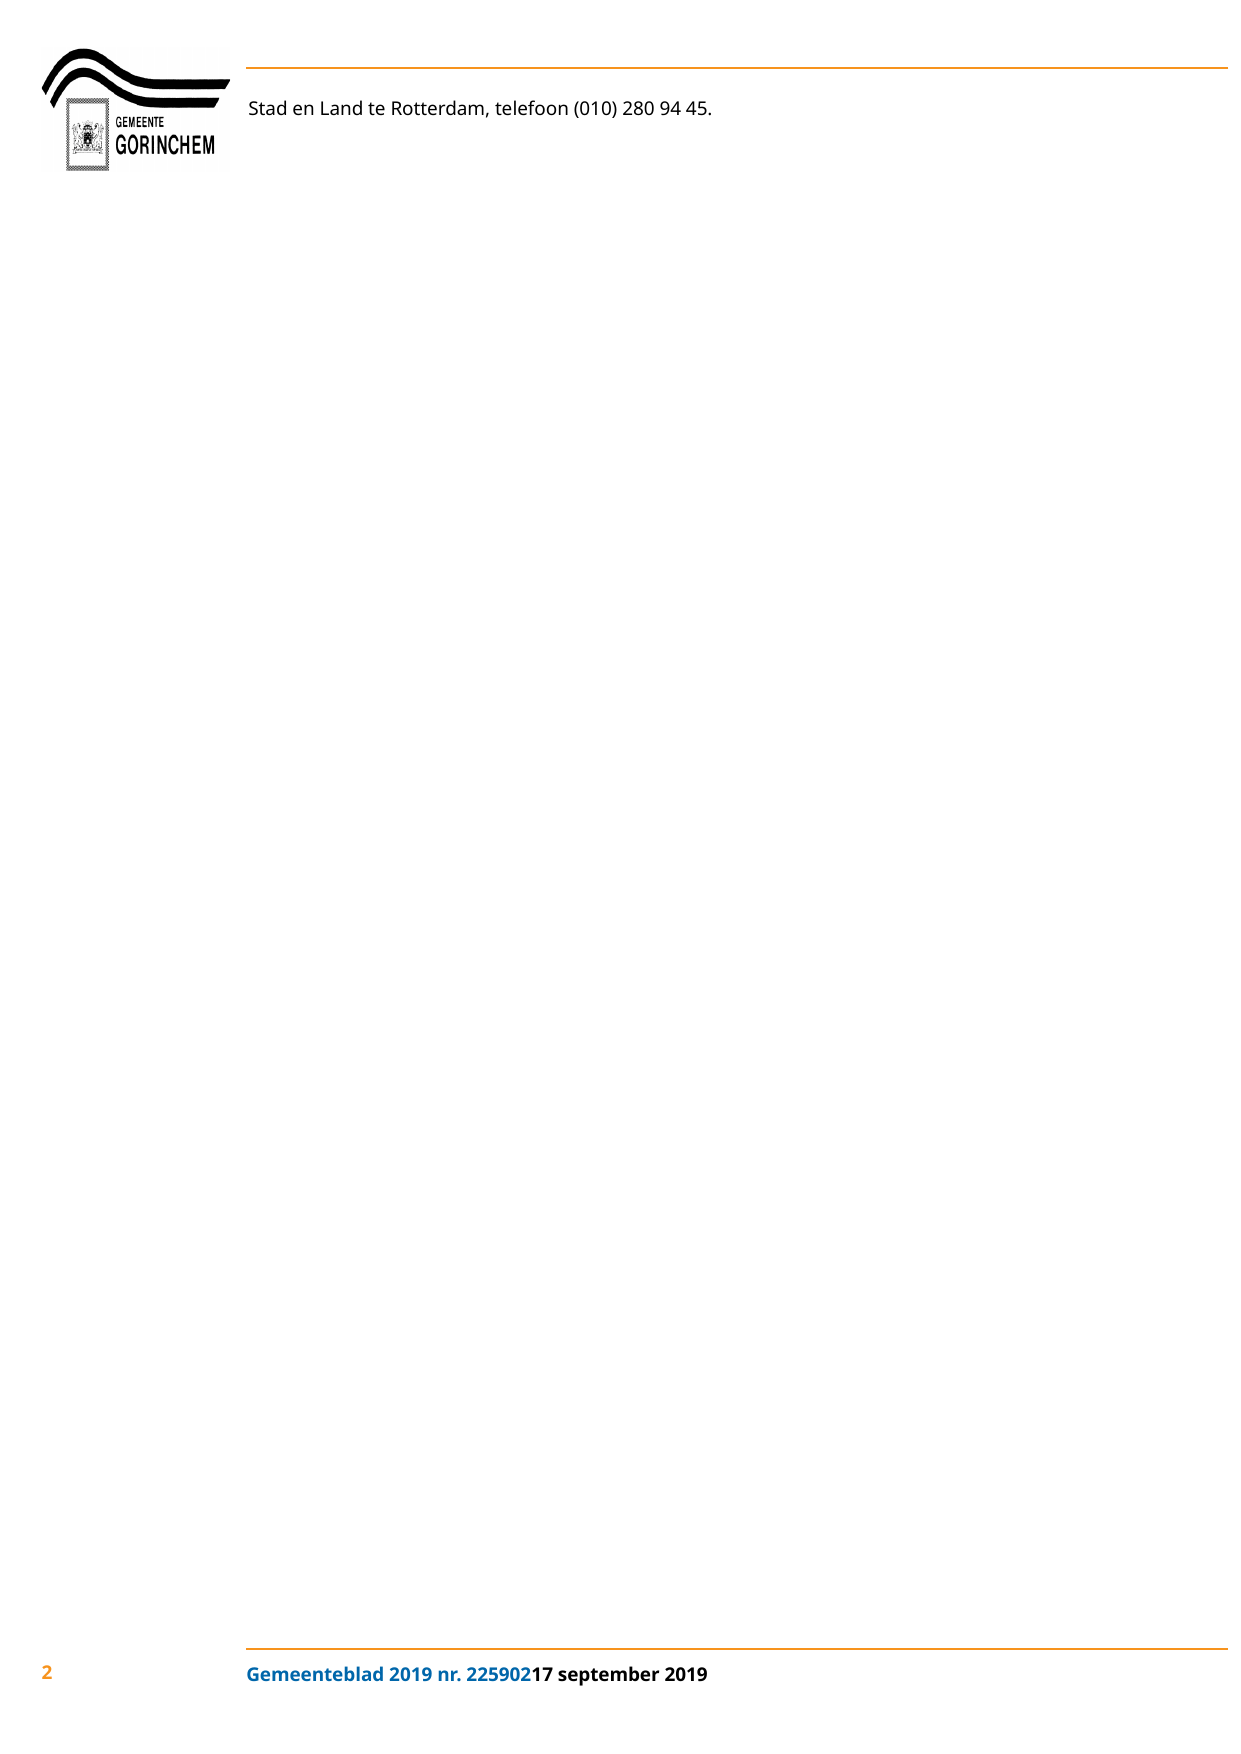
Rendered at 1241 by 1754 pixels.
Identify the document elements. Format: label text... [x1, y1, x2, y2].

picture [41, 47, 231, 172]
text Stad en Land te Rotterdam, telefoon (010) 280 94 45. [248, 95, 1152, 121]
